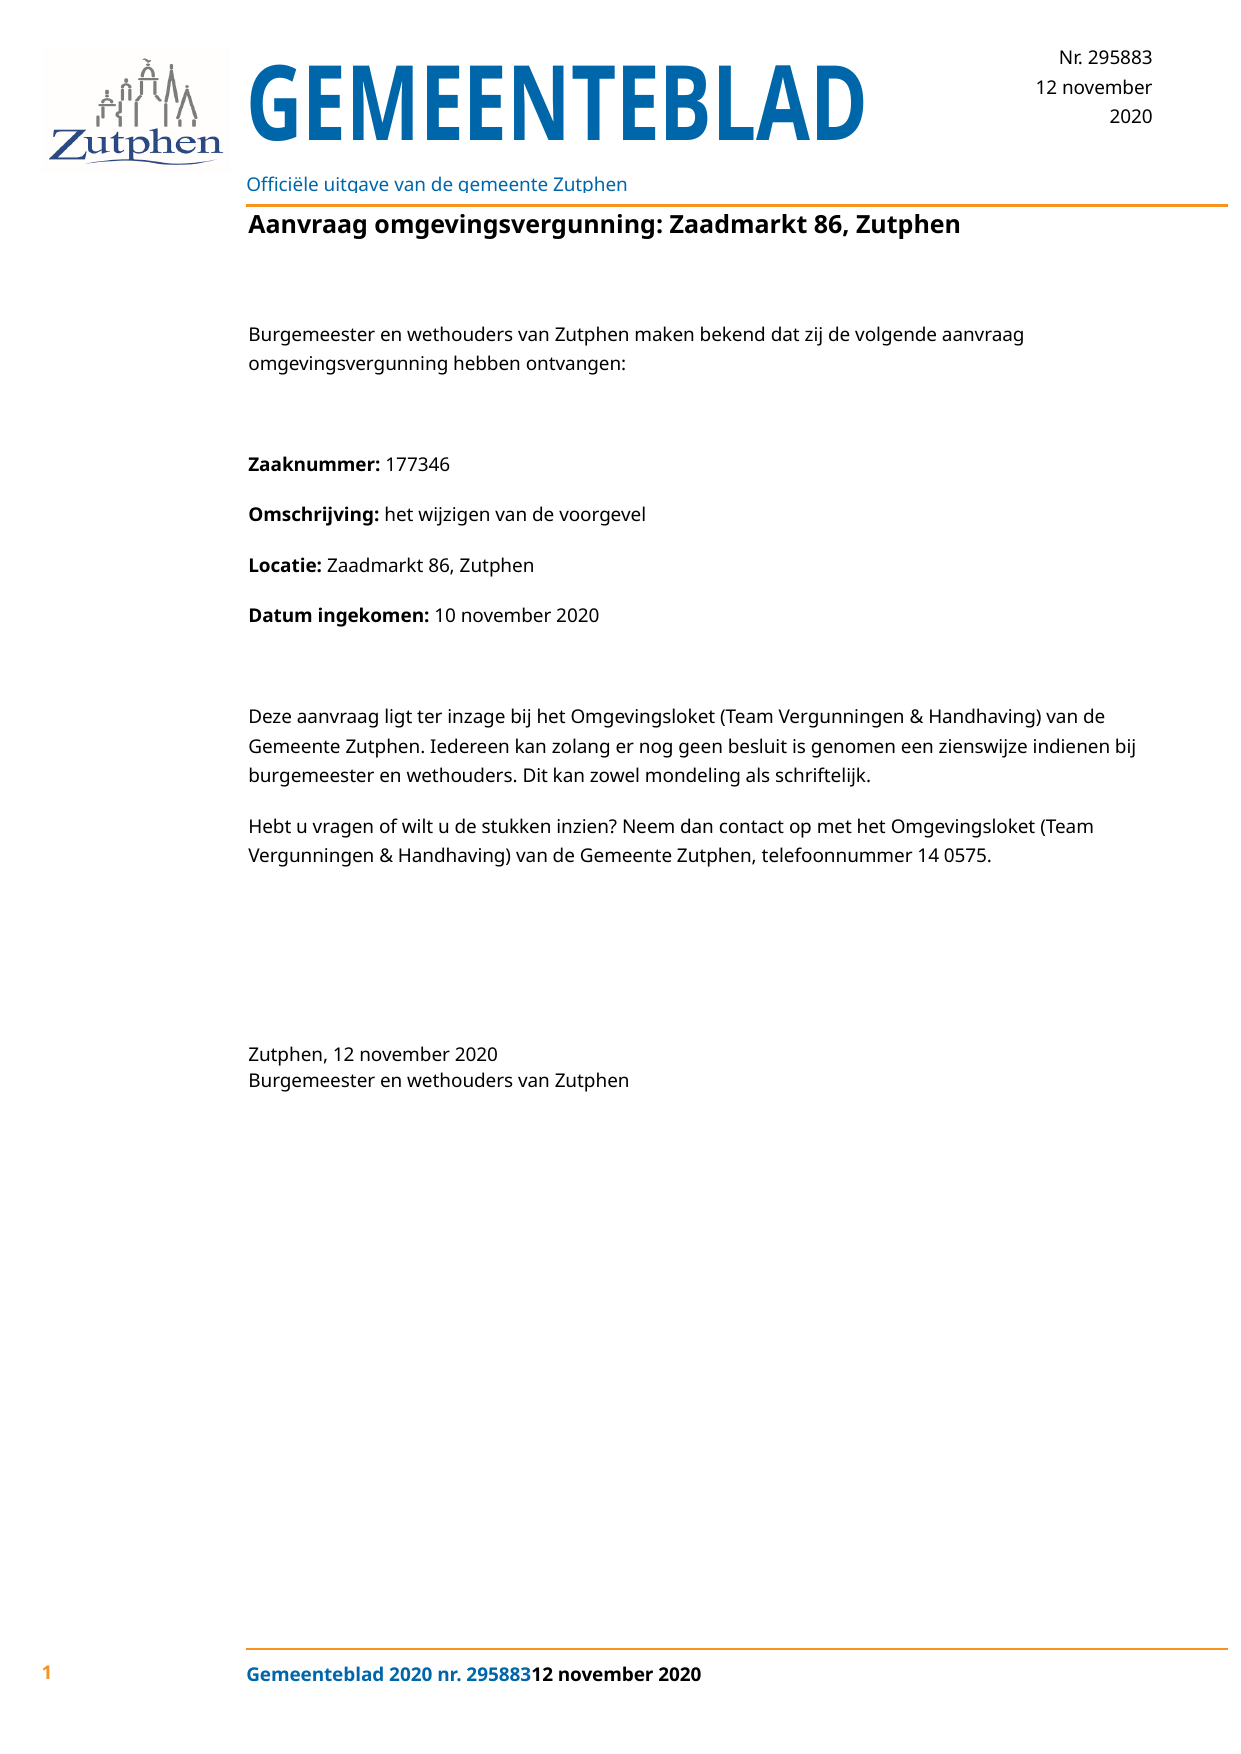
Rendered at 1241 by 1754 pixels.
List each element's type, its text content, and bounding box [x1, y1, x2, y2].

text Locatie: Zaadmarkt 86, Zutphen [248, 552, 1152, 578]
text Burgemeester en wethouders van Zutphen maken bekend dat zij de volgende aanvraag omgevingsvergunning hebben ontvangen: [248, 321, 1152, 376]
text Zutphen, 12 november 2020 [248, 1041, 1152, 1067]
text Aanvraag omgevingsvergunning: Zaadmarkt 86, Zutphen [248, 207, 1152, 241]
text Omschrijving: het wijzigen van de voorgevel [248, 502, 1152, 527]
text Burgemeester en wethouders van Zutphen [248, 1067, 1152, 1093]
text Datum ingekomen: 10 november 2020 [248, 602, 1152, 628]
picture [41, 47, 231, 172]
text Hebt u vragen of wilt u de stukken inzien? Neem dan contact op met het Omgevingsloket (Team Vergunningen & Handhaving) van de Gemeente Zutphen, telefoonnummer 14 0575. [248, 813, 1152, 868]
text Deze aanvraag ligt ter inzage bij het Omgevingsloket (Team Vergunningen & Handhaving) van de Gemeente Zutphen. Iedereen kan zolang er nog geen besluit is genomen een zienswijze indienen bij burgemeester en wethouders. Dit kan zowel mondeling als schriftelijk. [248, 703, 1152, 788]
text Zaaknummer: 177346 [248, 451, 1152, 477]
